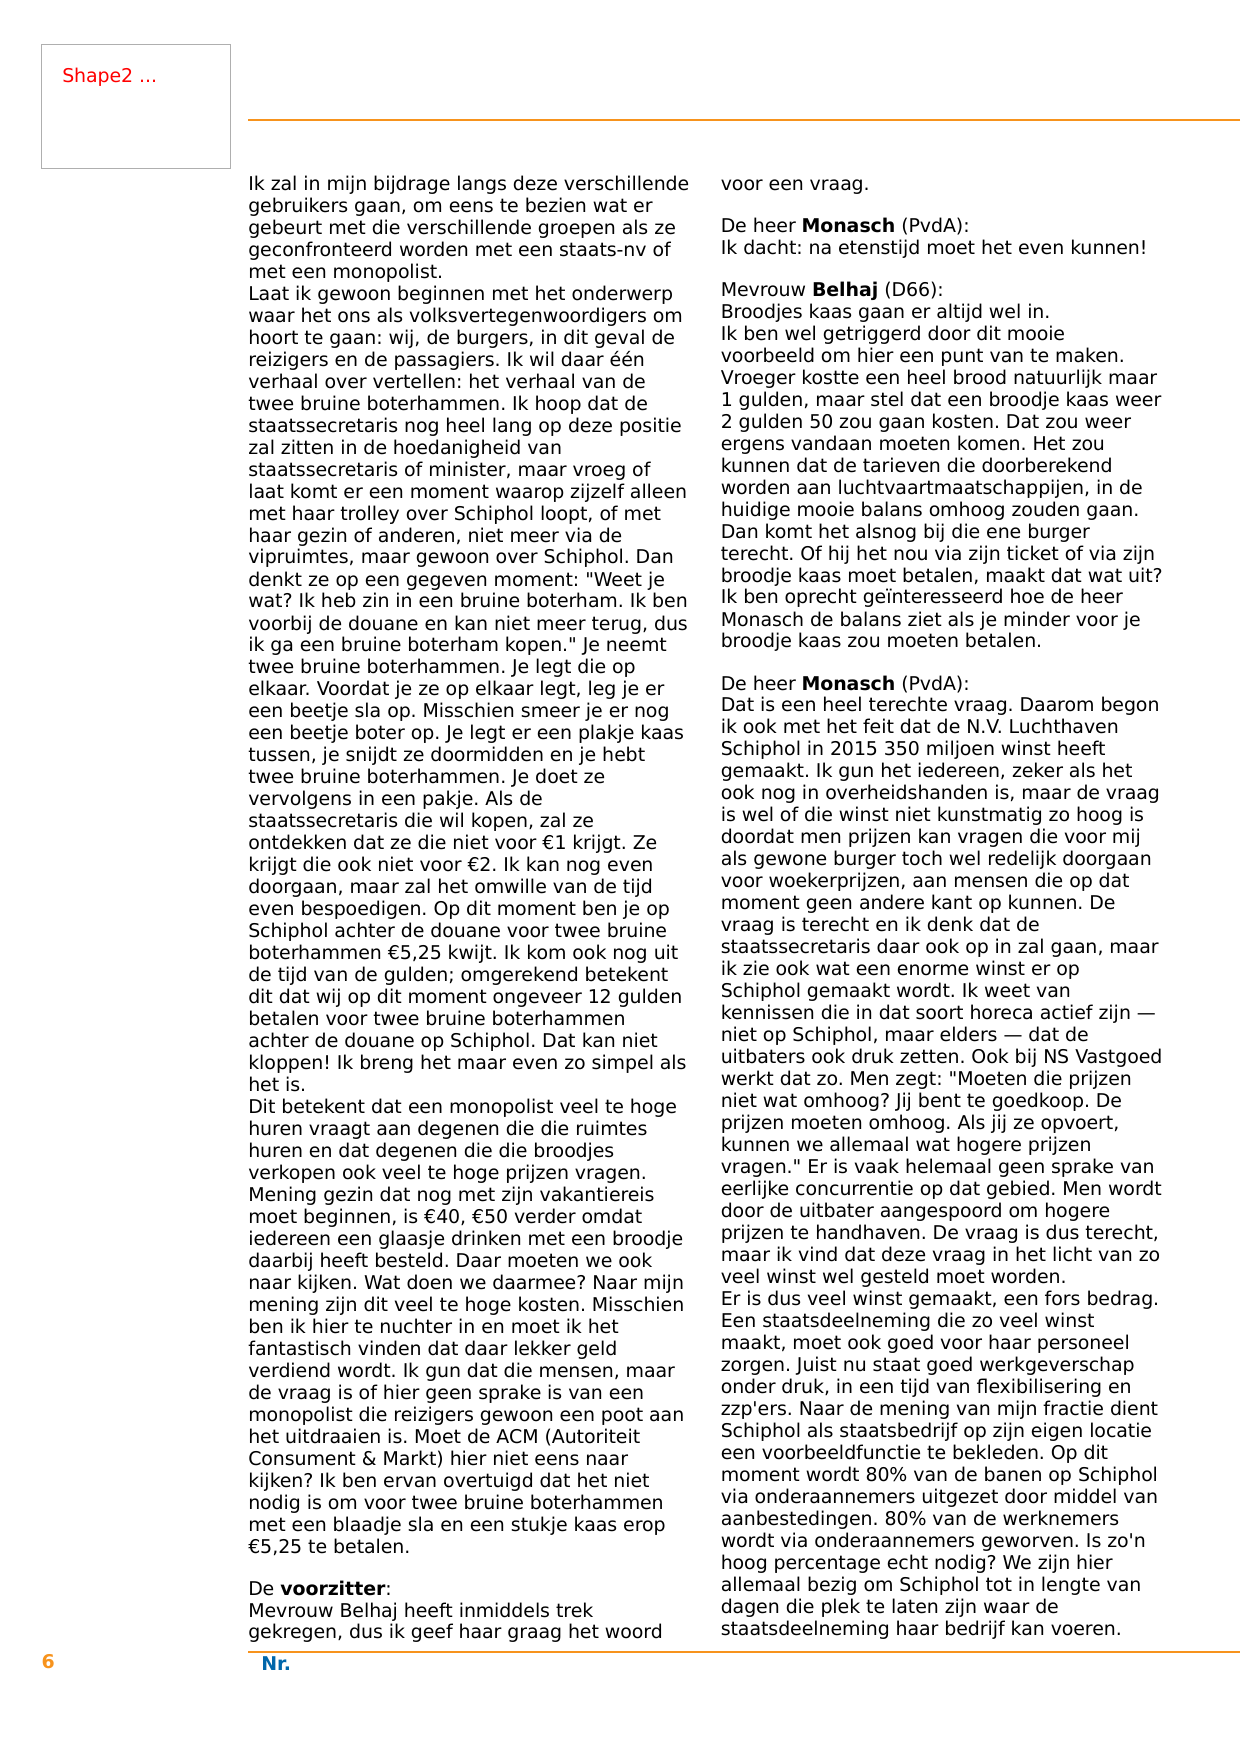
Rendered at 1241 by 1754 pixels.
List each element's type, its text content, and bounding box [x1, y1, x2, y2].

text De heer Monasch (PvdA): [721, 215, 1163, 237]
text Laat ik gewoon beginnen met het onderwerp waar het ons als volksvertegenwoordigers om hoort te gaan: wij, de burgers, in dit geval de reizigers en de passagiers. Ik wil daar één verhaal over vertellen: het verhaal van de twee bruine boterhammen. Ik hoop dat de staatssecretaris nog heel lang op deze positie zal zitten in de hoedanigheid van staatssecretaris of minister, maar vroeg of laat komt er een moment waarop zijzelf alleen met haar trolley over Schiphol loopt, of met haar gezin of anderen, niet meer via de vipruimtes, maar gewoon over Schiphol. Dan denkt ze op een gegeven moment: "Weet je wat? Ik heb zin in een bruine boterham. Ik ben voorbij de douane en kan niet meer terug, dus ik ga een bruine boterham kopen." Je neemt twee bruine boterhammen. Je legt die op elkaar. Voordat je ze op elkaar legt, leg je er een beetje sla op. Misschien smeer je er nog een beetje boter op. Je legt er een plakje kaas tussen, je snijdt ze doormidden en je hebt twee bruine boterhammen. Je doet ze vervolgens in een pakje. Als de staatssecretaris die wil kopen, zal ze ontdekken dat ze die niet voor €1 krijgt. Ze krijgt die ook niet voor €2. Ik kan nog even doorgaan, maar zal het omwille van de tijd even bespoedigen. Op dit moment ben je op Schiphol achter de douane voor twee bruine boterhammen €5,25 kwijt. Ik kom ook nog uit de tijd van de gulden; omgerekend betekent dit dat wij op dit moment ongeveer 12 gulden betalen voor twee bruine boterhammen achter de douane op Schiphol. Dat kan niet kloppen! Ik breng het maar even zo simpel als het is. [248, 283, 691, 1096]
text Dit betekent dat een monopolist veel te hoge huren vraagt aan degenen die die ruimtes huren en dat degenen die die broodjes verkopen ook veel te hoge prijzen vragen. Mening gezin dat nog met zijn vakantiereis moet beginnen, is €40, €50 verder omdat iedereen een glaasje drinken met een broodje daarbij heeft besteld. Daar moeten we ook naar kijken. Wat doen we daarmee? Naar mijn mening zijn dit veel te hoge kosten. Misschien ben ik hier te nuchter in en moet ik het fantastisch vinden dat daar lekker geld verdiend wordt. Ik gun dat die mensen, maar de vraag is of hier geen sprake is van een monopolist die reizigers gewoon een poot aan het uitdraaien is. Moet de ACM (Autoriteit Consument & Markt) hier niet eens naar kijken? Ik ben ervan overtuigd dat het niet nodig is om voor twee bruine boterhammen met een blaadje sla en een stukje kaas erop €5,25 te betalen. [248, 1096, 691, 1557]
text Er is dus veel winst gemaakt, een fors bedrag. Een staatsdeelneming die zo veel winst maakt, moet ook goed voor haar personeel zorgen. Juist nu staat goed werkgeverschap onder druk, in een tijd van flexibilisering en zzp'ers. Naar de mening van mijn fractie dient Schiphol als staatsbedrijf op zijn eigen locatie een voorbeeldfunctie te bekleden. Op dit moment wordt 80% van de banen op Schiphol via onderaannemers uitgezet door middel van aanbestedingen. 80% van de werknemers wordt via onderaannemers geworven. Is zo'n hoog percentage echt nodig? We zijn hier allemaal bezig om Schiphol tot in lengte van dagen die plek te laten zijn waar de staatsdeelneming haar bedrijf kan voeren. [721, 1288, 1163, 1639]
text Ik zal in mijn bijdrage langs deze verschillende gebruikers gaan, om eens te bezien wat er gebeurt met die verschillende groepen als ze geconfronteerd worden met een staats-nv of met een monopolist. [248, 173, 691, 283]
text Ik ben wel getriggerd door dit mooie voorbeeld om hier een punt van te maken. Vroeger kostte een heel brood natuurlijk maar 1 gulden, maar stel dat een broodje kaas weer 2 gulden 50 zou gaan kosten. Dat zou weer ergens vandaan moeten komen. Het zou kunnen dat de tarieven die doorberekend worden aan luchtvaartmaatschappijen, in de huidige mooie balans omhoog zouden gaan. Dan komt het alsnog bij die ene burger terecht. Of hij het nou via zijn ticket of via zijn broodje kaas moet betalen, maakt dat wat uit? Ik ben oprecht geïnteresseerd hoe de heer Monasch de balans ziet als je minder voor je broodje kaas zou moeten betalen. [721, 323, 1163, 652]
text De voorzitter: [248, 1577, 691, 1599]
text De heer Monasch (PvdA): [721, 672, 1163, 694]
text Ik dacht: na etenstijd moet het even kunnen! [721, 237, 1163, 259]
text Mevrouw Belhaj (D66): [721, 279, 1163, 301]
text Dat is een heel terechte vraag. Daarom begon ik ook met het feit dat de N.V. Luchthaven Schiphol in 2015 350 miljoen winst heeft gemaakt. Ik gun het iedereen, zeker als het ook nog in overheidshanden is, maar de vraag is wel of die winst niet kunstmatig zo hoog is doordat men prijzen kan vragen die voor mij als gewone burger toch wel redelijk doorgaan voor woekerprijzen, aan mensen die op dat moment geen andere kant op kunnen. De vraag is terecht en ik denk dat de staatssecretaris daar ook op in zal gaan, maar ik zie ook wat een enorme winst er op Schiphol gemaakt wordt. Ik weet van kennissen die in dat soort horeca actief zijn — niet op Schiphol, maar elders — dat de uitbaters ook druk zetten. Ook bij NS Vastgoed werkt dat zo. Men zegt: "Moeten die prijzen niet wat omhoog? Jij bent te goedkoop. De prijzen moeten omhoog. Als jij ze opvoert, kunnen we allemaal wat hogere prijzen vragen." Er is vaak helemaal geen sprake van eerlijke concurrentie op dat gebied. Men wordt door de uitbater aangespoord om hogere prijzen te handhaven. De vraag is dus terecht, maar ik vind dat deze vraag in het licht van zo veel winst wel gesteld moet worden. [721, 694, 1163, 1288]
text voor een vraag. [721, 173, 1163, 195]
text Broodjes kaas gaan er altijd wel in. [721, 301, 1163, 323]
text Mevrouw Belhaj heeft inmiddels trek gekregen, dus ik geef haar graag het woord [248, 1599, 691, 1643]
